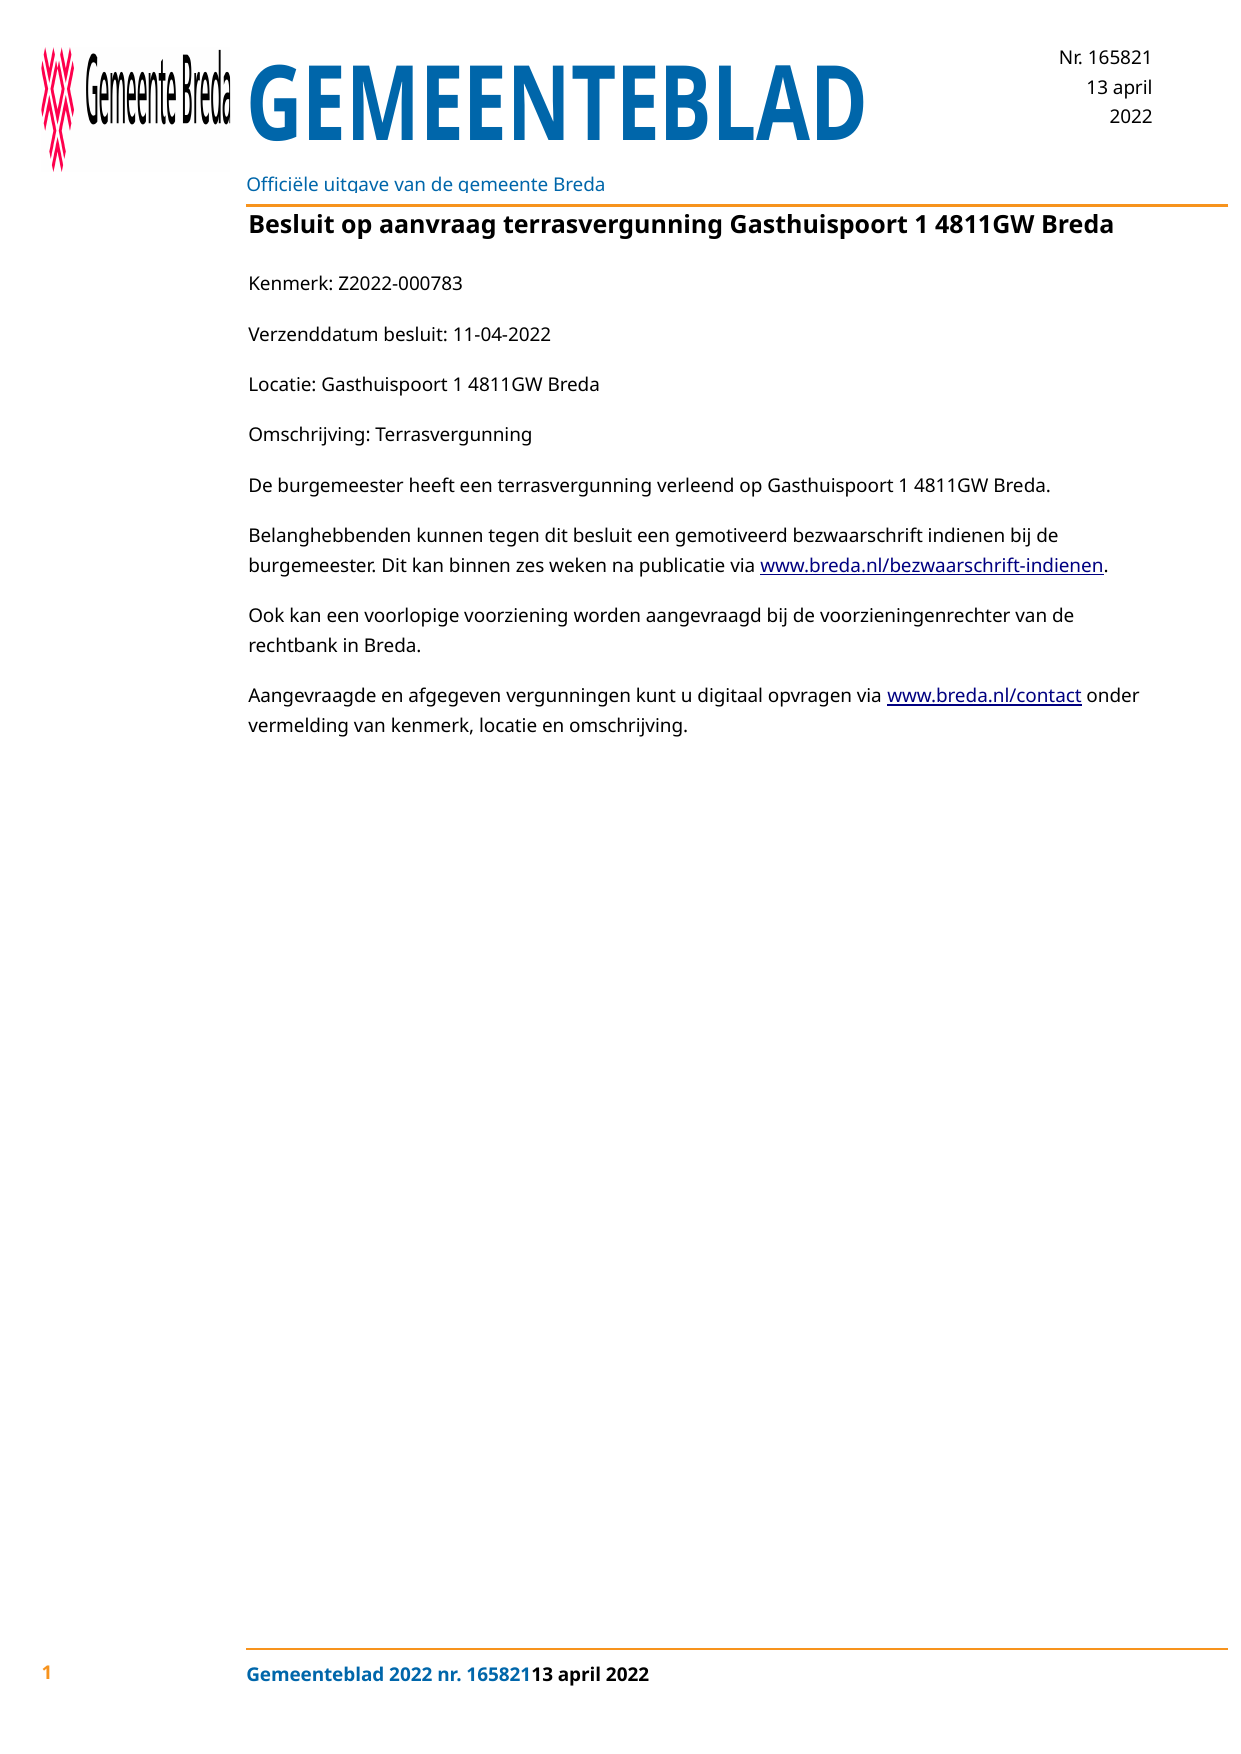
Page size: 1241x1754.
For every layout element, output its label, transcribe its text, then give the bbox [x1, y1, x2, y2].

text Ook kan een voorlopige voorziening worden aangevraagd bij de voorzieningenrechter van de rechtbank in Breda. [248, 602, 1152, 658]
text De burgemeester heeft een terrasvergunning verleend op Gasthuispoort 1 4811GW Breda. [248, 472, 1152, 498]
text Aangevraagde en afgegeven vergunningen kunt u digitaal opvragen via www.breda.nl/contact onder vermelding van kenmerk, locatie en omschrijving. [248, 682, 1152, 738]
text Locatie: Gasthuispoort 1 4811GW Breda [248, 371, 1152, 397]
text Kenmerk: Z2022-000783 [248, 270, 1152, 296]
text Verzenddatum besluit: 11-04-2022 [248, 321, 1152, 346]
text Besluit op aanvraag terrasvergunning Gasthuispoort 1 4811GW Breda [248, 207, 1152, 241]
text Belanghebbenden kunnen tegen dit besluit een gemotiveerd bezwaarschrift indienen bij de burgemeester. Dit kan binnen zes weken na publicatie via www.breda.nl/bezwaarschrift-indienen. [248, 522, 1152, 578]
text Omschrijving: Terrasvergunning [248, 422, 1152, 447]
picture [41, 47, 231, 172]
